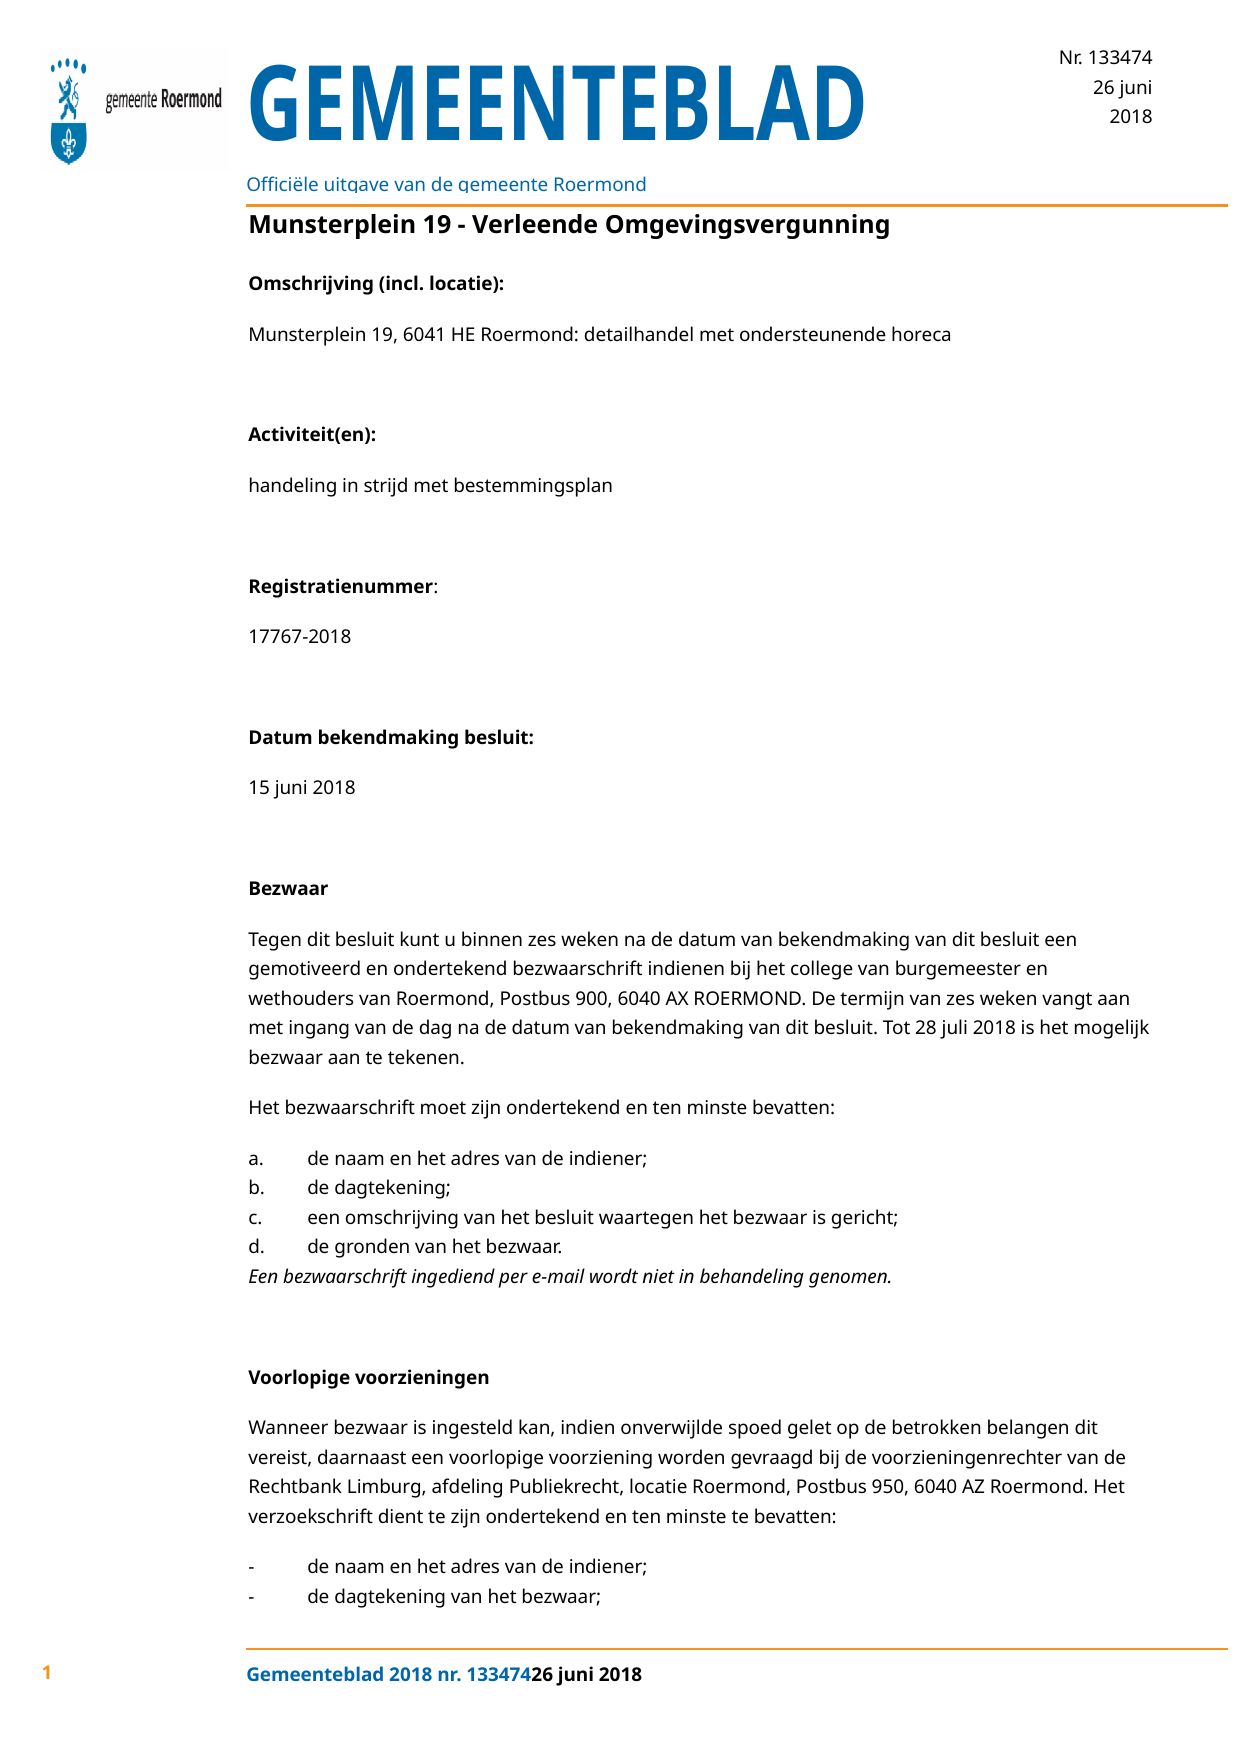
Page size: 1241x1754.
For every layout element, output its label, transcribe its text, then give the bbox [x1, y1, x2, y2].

text Het bezwaarschrift moet zijn ondertekend en ten minste bevatten: [248, 1094, 1152, 1120]
text handeling in strijd met bestemmingsplan [248, 472, 1152, 498]
list de naam en het adres van de indiener; [248, 1554, 1152, 1579]
text 15 juni 2018 [248, 774, 1152, 800]
text Activiteit(en): [248, 422, 1152, 447]
text Datum bekendmaking besluit: [248, 724, 1152, 750]
list een omschrijving van het besluit waartegen het bezwaar is gericht; [248, 1204, 1152, 1230]
text Munsterplein 19 - Verleende Omgevingsvergunning [248, 207, 1152, 241]
text Voorlopige voorzieningen [248, 1364, 1152, 1390]
text Bezwaar [248, 875, 1152, 901]
picture [41, 47, 231, 172]
text Omschrijving (incl. locatie): [248, 270, 1152, 296]
list de gronden van het bezwaar. [248, 1234, 1152, 1259]
text Registratienummer: [248, 573, 1152, 598]
list de dagtekening; [248, 1174, 1152, 1200]
text Munsterplein 19, 6041 HE Roermond: detailhandel met ondersteunende horeca [248, 321, 1152, 346]
list de naam en het adres van de indiener; [248, 1145, 1152, 1171]
text 17767-2018 [248, 623, 1152, 649]
list de dagtekening van het bezwaar; [248, 1583, 1152, 1609]
text Tegen dit besluit kunt u binnen zes weken na de datum van bekendmaking van dit besluit een gemotiveerd en ondertekend bezwaarschrift indienen bij het college van burgemeester en wethouders van Roermond, Postbus 900, 6040 AX ROERMOND. De termijn van zes weken vangt aan met ingang van de dag na de datum van bekendmaking van dit besluit. Tot 28 juli 2018 is het mogelijk bezwaar aan te tekenen. [248, 926, 1152, 1070]
text Wanneer bezwaar is ingesteld kan, indien onverwijlde spoed gelet op de betrokken belangen dit vereist, daarnaast een voorlopige voorziening worden gevraagd bij de voorzieningenrechter van de Rechtbank Limburg, afdeling Publiekrecht, locatie Roermond, Postbus 950, 6040 AZ Roermond. Het verzoekschrift dient te zijn ondertekend en ten minste te bevatten: [248, 1414, 1152, 1529]
text Een bezwaarschrift ingediend per e-mail wordt niet in behandeling genomen. [248, 1263, 1152, 1289]
